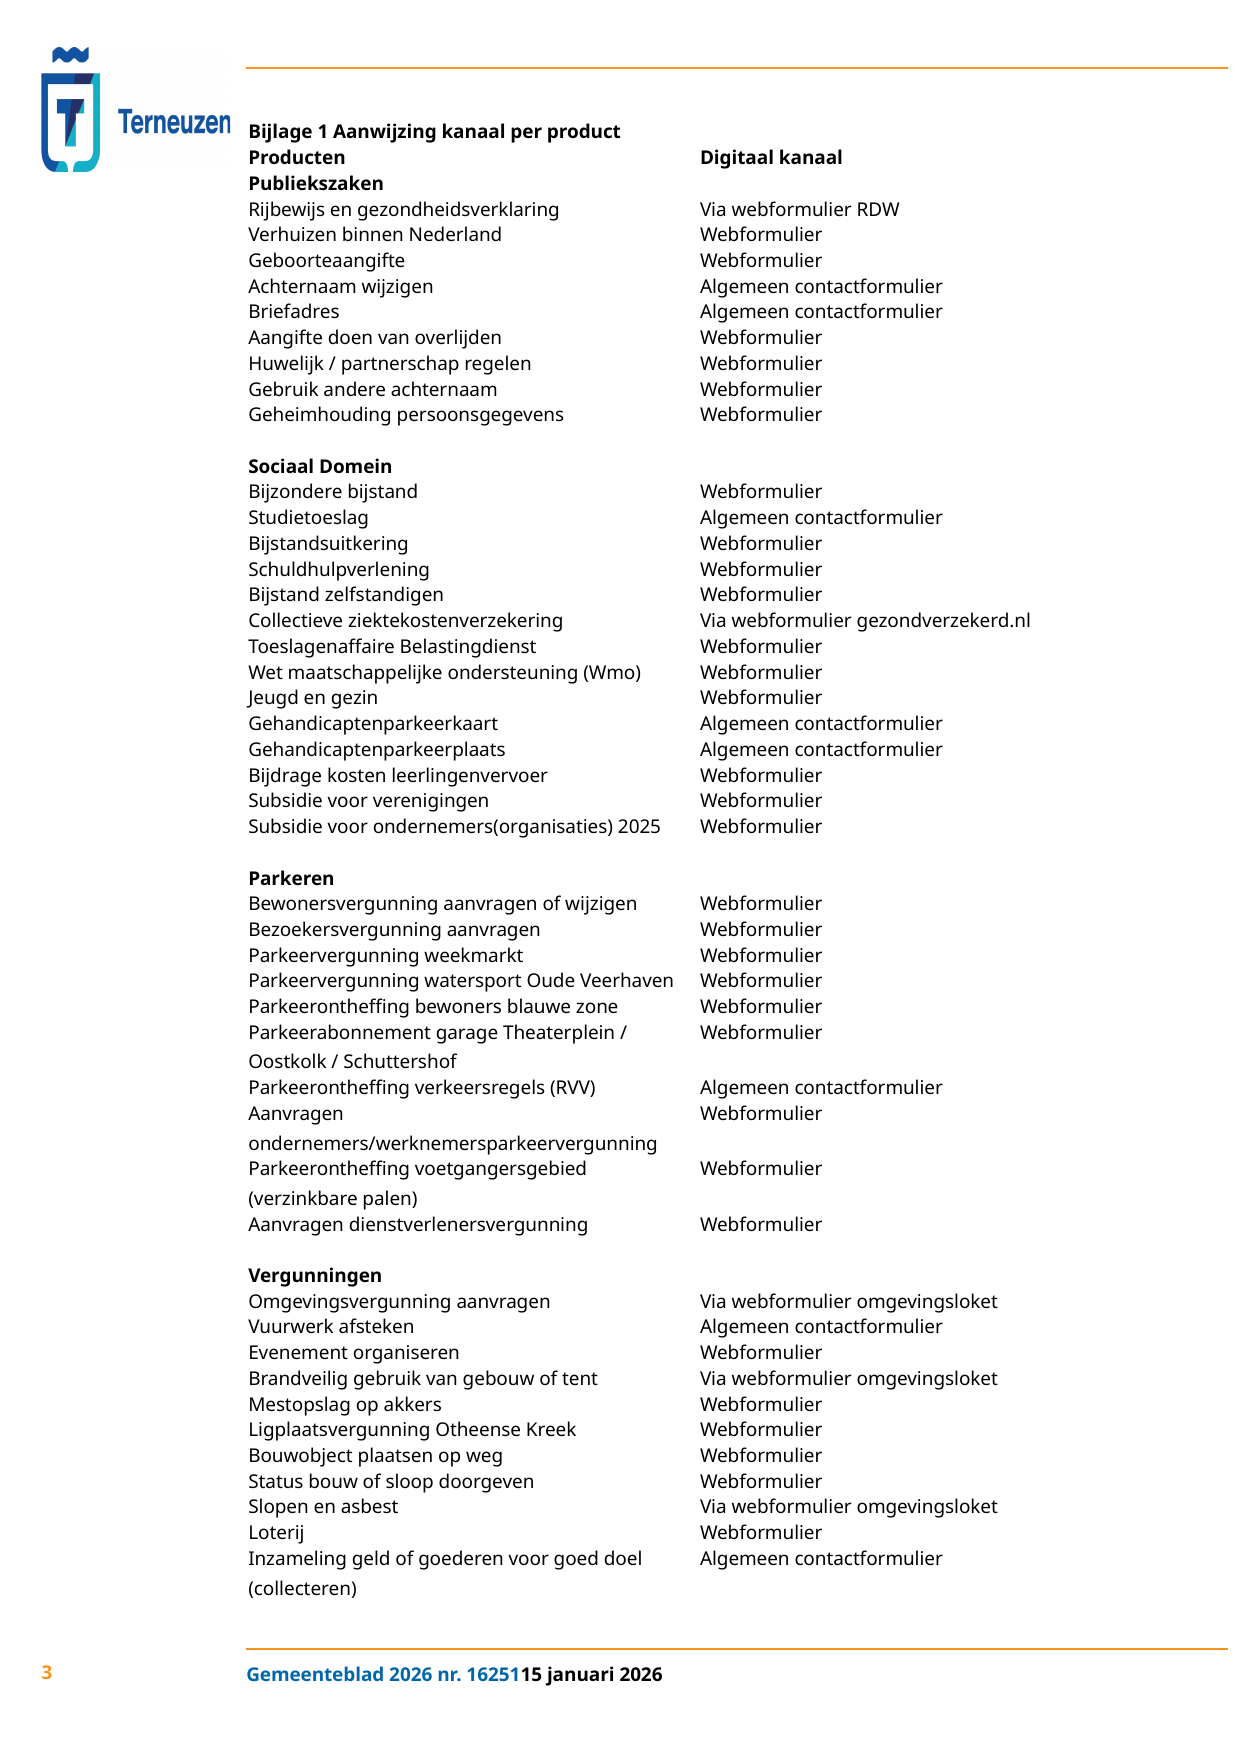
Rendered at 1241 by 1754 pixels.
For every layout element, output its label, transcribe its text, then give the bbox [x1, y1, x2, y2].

table_cell Rijbewijs en gezondheidsverklaring [248, 196, 700, 221]
table_cell Algemeen contactformulier [700, 1545, 1152, 1601]
table_cell Inzameling geld of goederen voor goed doel (collecteren) [248, 1545, 700, 1601]
table_cell Gehandicaptenparkeerplaats [248, 736, 700, 762]
table_cell Bijzondere bijstand [248, 479, 700, 504]
table_cell Webformulier [700, 530, 1152, 556]
table_cell Parkeervergunning watersport Oude Veerhaven [248, 968, 700, 993]
table_cell Webformulier [700, 376, 1152, 402]
table_cell Webformulier [700, 890, 1152, 916]
table_cell Geheimhouding persoonsgegevens [248, 402, 700, 427]
table_cell Webformulier [700, 813, 1152, 839]
table_cell Webformulier [700, 659, 1152, 684]
table_cell Webformulier [700, 247, 1152, 273]
table_cell Webformulier [700, 762, 1152, 787]
table_cell Aanvragen dienstverlenersvergunning [248, 1211, 700, 1236]
table_cell Toeslagenaffaire Belastingdienst [248, 633, 700, 659]
table_cell Vuurwerk afsteken [248, 1314, 700, 1339]
table_cell Webformulier [700, 1211, 1152, 1236]
table_cell Parkeren [248, 865, 700, 890]
table_cell Algemeen contactformulier [700, 273, 1152, 299]
table_cell Webformulier [700, 1520, 1152, 1545]
table_cell Webformulier [700, 324, 1152, 350]
table_cell Parkeerontheffing verkeersregels (RVV) [248, 1074, 700, 1100]
table_cell Loterij [248, 1520, 700, 1545]
table_cell Briefadres [248, 299, 700, 324]
table_cell [700, 427, 1152, 453]
table_cell [248, 839, 700, 865]
table_cell Bouwobject plaatsen op weg [248, 1442, 700, 1468]
table_cell Webformulier [700, 968, 1152, 993]
table_cell Via webformulier omgevingsloket [700, 1288, 1152, 1314]
table_cell Brandveilig gebruik van gebouw of tent [248, 1365, 700, 1391]
table_cell Huwelijk / partnerschap regelen [248, 350, 700, 376]
table_cell Jeugd en gezin [248, 685, 700, 710]
table_cell Subsidie voor verenigingen [248, 788, 700, 813]
table_cell Ligplaatsvergunning Otheense Kreek [248, 1417, 700, 1442]
table_cell Slopen en asbest [248, 1494, 700, 1519]
table_cell Algemeen contactformulier [700, 1074, 1152, 1100]
table_cell [700, 839, 1152, 865]
table_cell Webformulier [700, 685, 1152, 710]
table_header Digitaal kanaal [700, 144, 1152, 170]
table_cell Webformulier [700, 633, 1152, 659]
table_cell Bijstand zelfstandigen [248, 582, 700, 607]
table_cell Parkeervergunning weekmarkt [248, 942, 700, 968]
table_cell Sociaal Domein [248, 453, 700, 479]
table_cell Mestopslag op akkers [248, 1391, 700, 1417]
table_cell [700, 1236, 1152, 1262]
table_cell Aanvragen ondernemers/werknemersparkeervergunning [248, 1100, 700, 1155]
table_cell Subsidie voor ondernemers(organisaties) 2025 [248, 813, 700, 839]
table_cell Via webformulier gezondverzekerd.nl [700, 608, 1152, 633]
table_cell Webformulier [700, 1417, 1152, 1442]
table_cell Via webformulier omgevingsloket [700, 1365, 1152, 1391]
table_cell Webformulier [700, 1468, 1152, 1494]
table_cell Bezoekersvergunning aanvragen [248, 916, 700, 942]
table_cell Via webformulier omgevingsloket [700, 1494, 1152, 1519]
table_cell [248, 1236, 700, 1262]
table_cell [700, 865, 1152, 890]
table_cell Verhuizen binnen Nederland [248, 221, 700, 247]
table_cell Aangifte doen van overlijden [248, 324, 700, 350]
table_cell Webformulier [700, 402, 1152, 427]
table_cell Bewonersvergunning aanvragen of wijzigen [248, 890, 700, 916]
table_cell Publiekszaken [248, 170, 700, 196]
table_cell Webformulier [700, 1100, 1152, 1155]
table_cell Gebruik andere achternaam [248, 376, 700, 402]
table_cell Achternaam wijzigen [248, 273, 700, 299]
table_cell [248, 427, 700, 453]
table_cell Algemeen contactformulier [700, 736, 1152, 762]
table_cell Algemeen contactformulier [700, 1314, 1152, 1339]
picture [41, 47, 231, 172]
table_cell Geboorteaangifte [248, 247, 700, 273]
table_cell Bijstandsuitkering [248, 530, 700, 556]
table_cell Gehandicaptenparkeerkaart [248, 710, 700, 736]
table_cell Webformulier [700, 479, 1152, 504]
table_cell Evenement organiseren [248, 1339, 700, 1365]
table_cell Webformulier [700, 350, 1152, 376]
table_cell Webformulier [700, 1339, 1152, 1365]
table_cell Algemeen contactformulier [700, 299, 1152, 324]
table_cell Algemeen contactformulier [700, 710, 1152, 736]
table_cell Webformulier [700, 916, 1152, 942]
table_cell Webformulier [700, 1019, 1152, 1074]
table_header Producten [248, 144, 700, 170]
table_cell Webformulier [700, 1155, 1152, 1211]
table_cell [700, 170, 1152, 196]
table_cell Webformulier [700, 788, 1152, 813]
table_cell Webformulier [700, 221, 1152, 247]
table_cell Vergunningen [248, 1262, 700, 1288]
table_cell Parkeerabonnement garage Theaterplein / Oostkolk / Schuttershof [248, 1019, 700, 1074]
table_cell Webformulier [700, 942, 1152, 968]
table_cell Schuldhulpverlening [248, 556, 700, 582]
table_cell Bijdrage kosten leerlingenvervoer [248, 762, 700, 787]
table_cell Webformulier [700, 582, 1152, 607]
table_cell Via webformulier RDW [700, 196, 1152, 221]
text Bijlage 1 Aanwijzing kanaal per product [248, 116, 1152, 144]
table_cell Omgevingsvergunning aanvragen [248, 1288, 700, 1314]
table_cell Algemeen contactformulier [700, 505, 1152, 530]
table_cell [700, 453, 1152, 479]
table_cell Studietoeslag [248, 505, 700, 530]
table_cell Status bouw of sloop doorgeven [248, 1468, 700, 1494]
table_cell [700, 1262, 1152, 1288]
table_cell Wet maatschappelijke ondersteuning (Wmo) [248, 659, 700, 684]
table_cell Parkeerontheffing bewoners blauwe zone [248, 993, 700, 1019]
table_cell Collectieve ziektekostenverzekering [248, 608, 700, 633]
table_cell Webformulier [700, 556, 1152, 582]
table_cell Webformulier [700, 993, 1152, 1019]
table_cell Webformulier [700, 1442, 1152, 1468]
table_cell Parkeerontheffing voetgangersgebied (verzinkbare palen) [248, 1155, 700, 1211]
table_cell Webformulier [700, 1391, 1152, 1417]
